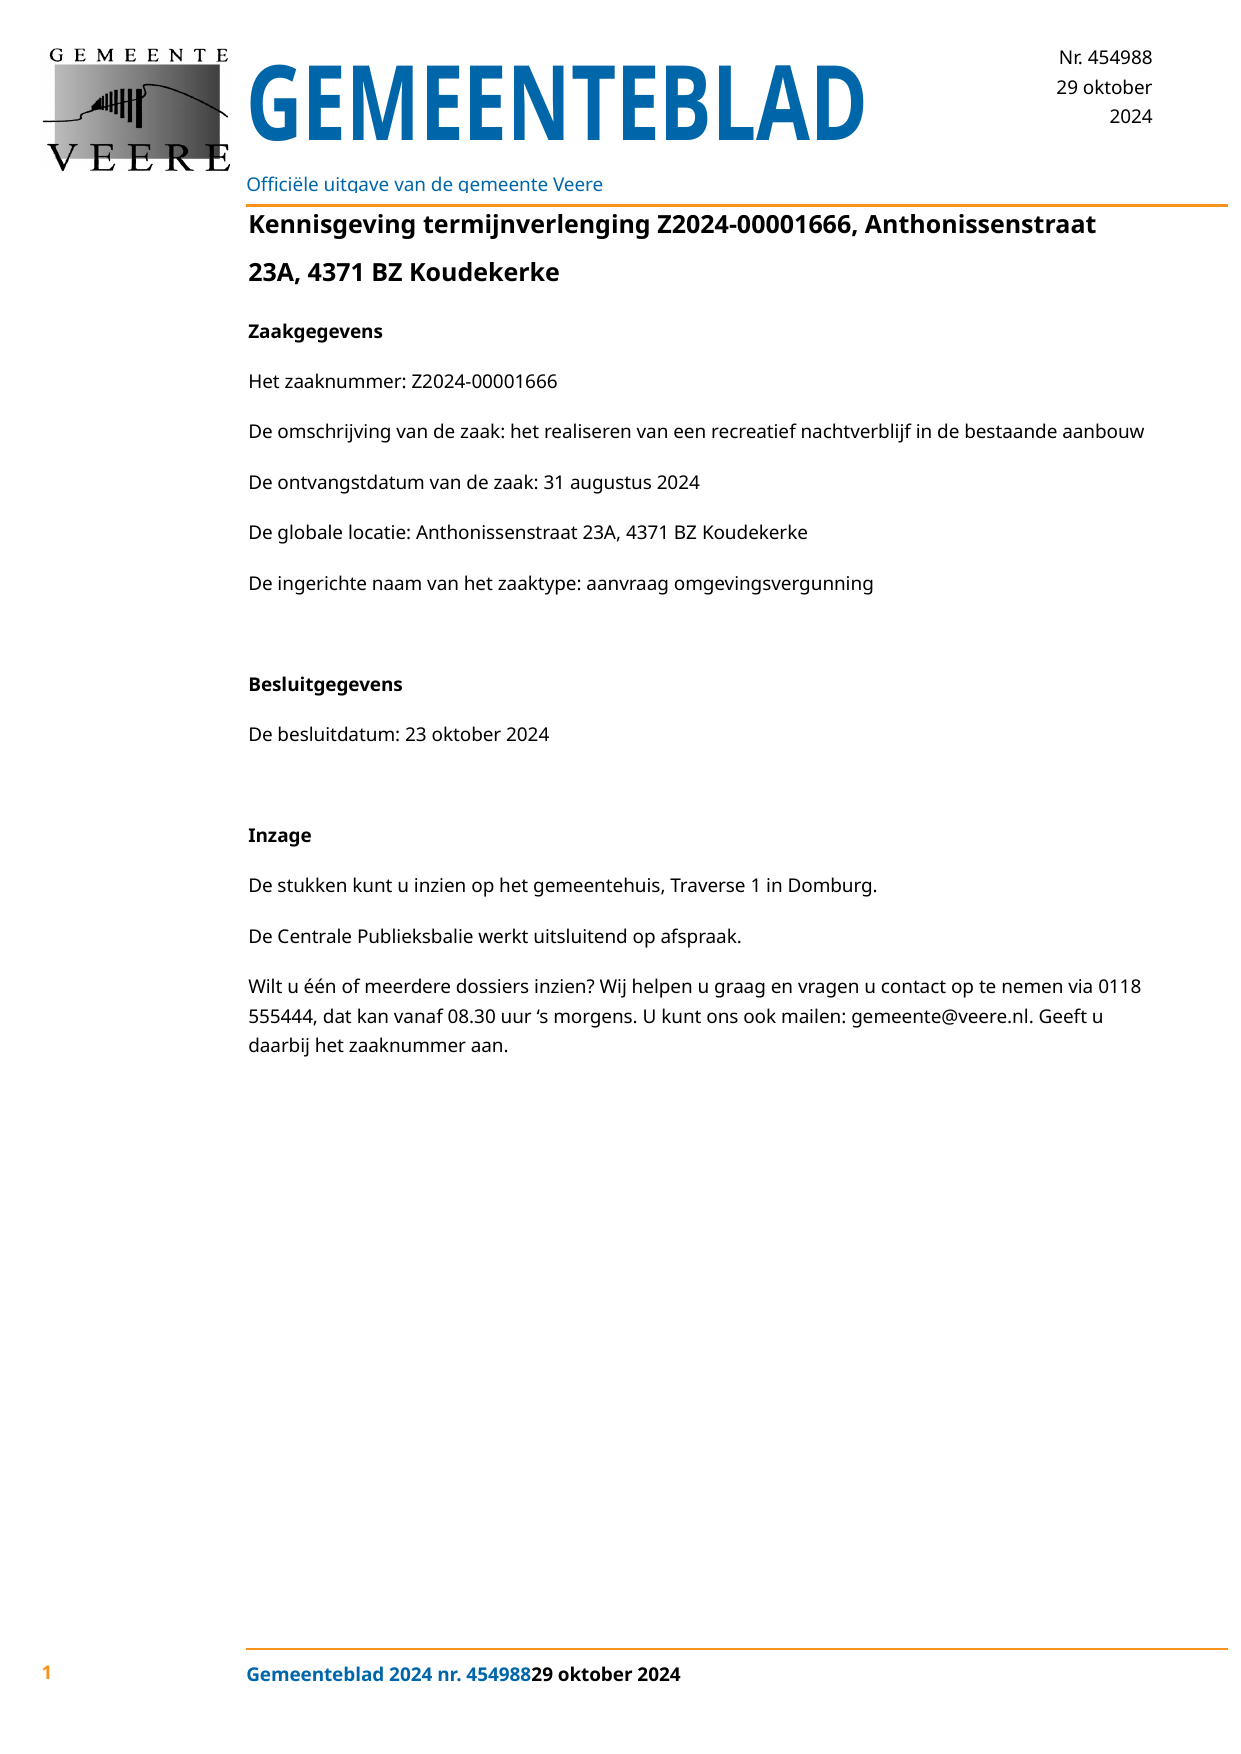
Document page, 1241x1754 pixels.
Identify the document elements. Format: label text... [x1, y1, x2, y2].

text De globale locatie: Anthonissenstraat 23A, 4371 BZ Koudekerke [248, 519, 1152, 545]
text De stukken kunt u inzien op het gemeentehuis, Traverse 1 in Domburg. [248, 872, 1152, 898]
text De ingerichte naam van het zaaktype: aanvraag omgevingsvergunning [248, 570, 1152, 596]
picture [41, 47, 231, 172]
text De Centrale Publieksbalie werkt uitsluitend op afspraak. [248, 923, 1152, 949]
text De omschrijving van de zaak: het realiseren van een recreatief nachtverblijf in de bestaande aanbouw [248, 419, 1152, 444]
text Kennisgeving termijnverlenging Z2024-00001666, Anthonissenstraat 23A, 4371 BZ Koudekerke [248, 207, 1152, 288]
text Inzage [248, 822, 1152, 848]
text Zaakgegevens [248, 318, 1152, 344]
text De besluitdatum: 23 oktober 2024 [248, 721, 1152, 747]
text Wilt u één of meerdere dossiers inzien? Wij helpen u graag en vragen u contact op te nemen via 0118 555444, dat kan vanaf 08.30 uur ‘s morgens. U kunt ons ook mailen: gemeente@veere.nl. Geeft u daarbij het zaaknummer aan. [248, 973, 1152, 1058]
text De ontvangstdatum van de zaak: 31 augustus 2024 [248, 469, 1152, 495]
text Besluitgegevens [248, 671, 1152, 697]
text Het zaaknummer: Z2024-00001666 [248, 368, 1152, 394]
